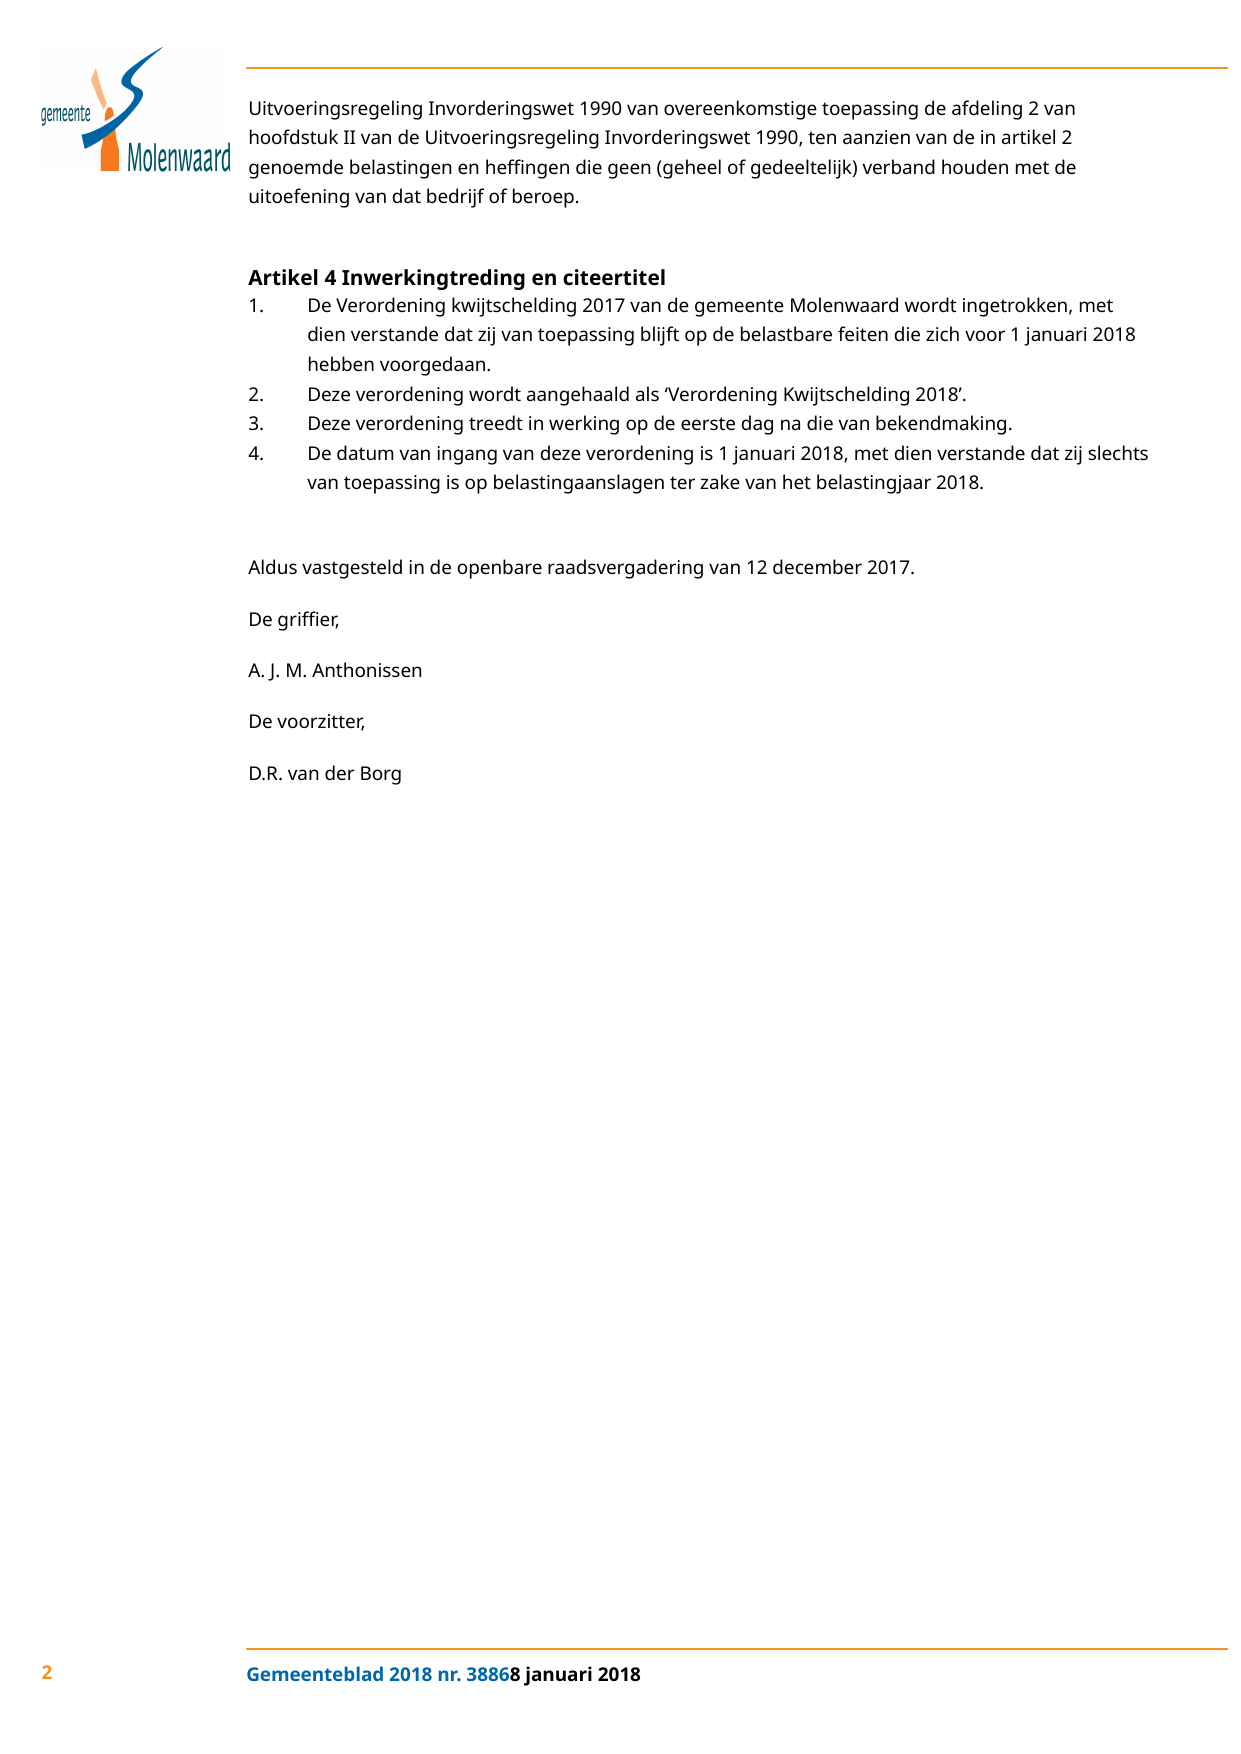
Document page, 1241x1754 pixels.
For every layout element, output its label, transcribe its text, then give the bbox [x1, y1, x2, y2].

text De griffier, [248, 606, 1152, 632]
list De Verordening kwijtschelding 2017 van de gemeente Molenwaard wordt ingetrokken, met dien verstande dat zij van toepassing blijft op de belastbare feiten die zich voor 1 januari 2018 hebben voorgedaan. [248, 292, 1152, 377]
text De voorzitter, [248, 709, 1152, 734]
list De datum van ingang van deze verordening is 1 januari 2018, met dien verstande dat zij slechts van toepassing is op belastingaanslagen ter zake van het belastingjaar 2018. [248, 440, 1152, 495]
text Uitvoeringsregeling Invorderingswet 1990 van overeenkomstige toepassing de afdeling 2 van hoofdstuk II van de Uitvoeringsregeling Invorderingswet 1990, ten aanzien van de in artikel 2 genoemde belastingen en heffingen die geen (geheel of gedeeltelijk) verband houden met de uitoefening van dat bedrijf of beroep. [248, 95, 1152, 209]
picture [41, 47, 231, 172]
text D.R. van der Borg [248, 760, 1152, 786]
list Deze verordening wordt aangehaald als ‘Verordening Kwijtschelding 2018’. [248, 381, 1152, 406]
text Artikel 4 Inwerkingtreding en citeertitel [248, 263, 1152, 292]
text A. J. M. Anthonissen [248, 657, 1152, 683]
text Aldus vastgesteld in de openbare raadsvergadering van 12 december 2017. [248, 554, 1152, 580]
list Deze verordening treedt in werking op de eerste dag na die van bekendmaking. [248, 410, 1152, 436]
